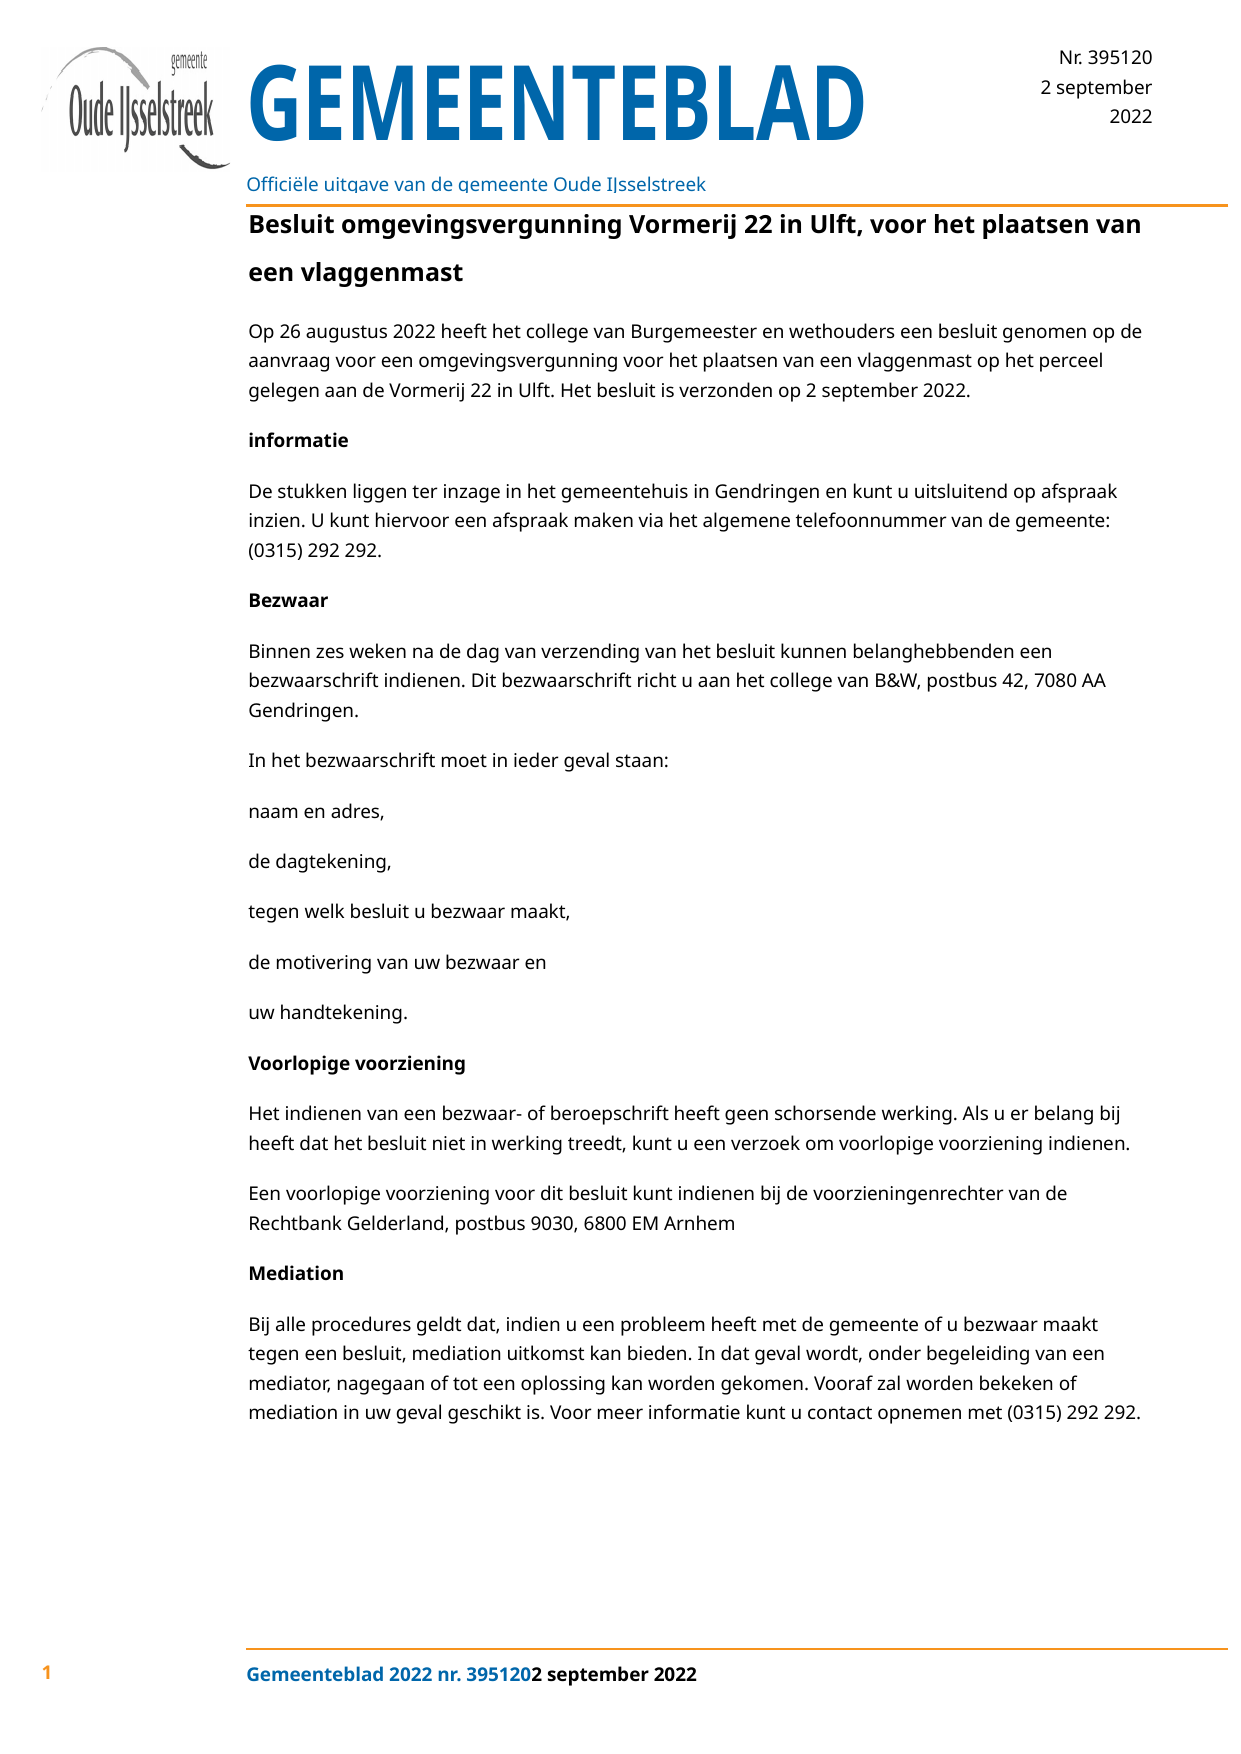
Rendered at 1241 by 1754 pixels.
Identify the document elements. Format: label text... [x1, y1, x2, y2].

text naam en adres, [248, 798, 1152, 824]
text Het indienen van een bezwaar- of beroepschrift heeft geen schorsende werking. Als u er belang bij heeft dat het besluit niet in werking treedt, kunt u een verzoek om voorlopige voorziening indienen. [248, 1100, 1152, 1156]
text Voorlopige voorziening [248, 1050, 1152, 1076]
text Mediation [248, 1260, 1152, 1286]
text Bij alle procedures geldt dat, indien u een probleem heeft met de gemeente of u bezwaar maakt tegen een besluit, mediation uitkomst kan bieden. In dat geval wordt, onder begeleiding van een mediator, nagegaan of tot een oplossing kan worden gekomen. Vooraf zal worden bekeken of mediation in uw geval geschikt is. Voor meer informatie kunt u contact opnemen met (0315) 292 292. [248, 1311, 1152, 1425]
text Binnen zes weken na de dag van verzending van het besluit kunnen belanghebbenden een bezwaarschrift indienen. Dit bezwaarschrift richt u aan het college van B&W, postbus 42, 7080 AA Gendringen. [248, 638, 1152, 723]
picture [41, 47, 231, 172]
text informatie [248, 427, 1152, 453]
text Bezwaar [248, 587, 1152, 613]
text Besluit omgevingsvergunning Vormerij 22 in Ulft, voor het plaatsen van een vlaggenmast [248, 207, 1152, 288]
text de motivering van uw bezwaar en [248, 949, 1152, 975]
text De stukken liggen ter inzage in het gemeentehuis in Gendringen en kunt u uitsluitend op afspraak inzien. U kunt hiervoor een afspraak maken via het algemene telefoonnummer van de gemeente: (0315) 292 292. [248, 478, 1152, 563]
text de dagtekening, [248, 848, 1152, 874]
text uw handtekening. [248, 999, 1152, 1025]
text In het bezwaarschrift moet in ieder geval staan: [248, 747, 1152, 773]
text Op 26 augustus 2022 heeft het college van Burgemeester en wethouders een besluit genomen op de aanvraag voor een omgevingsvergunning voor het plaatsen van een vlaggenmast op het perceel gelegen aan de Vormerij 22 in Ulft. Het besluit is verzonden op 2 september 2022. [248, 318, 1152, 403]
text Een voorlopige voorziening voor dit besluit kunt indienen bij de voorzieningenrechter van de Rechtbank Gelderland, postbus 9030, 6800 EM Arnhem [248, 1180, 1152, 1236]
text tegen welk besluit u bezwaar maakt, [248, 899, 1152, 924]
